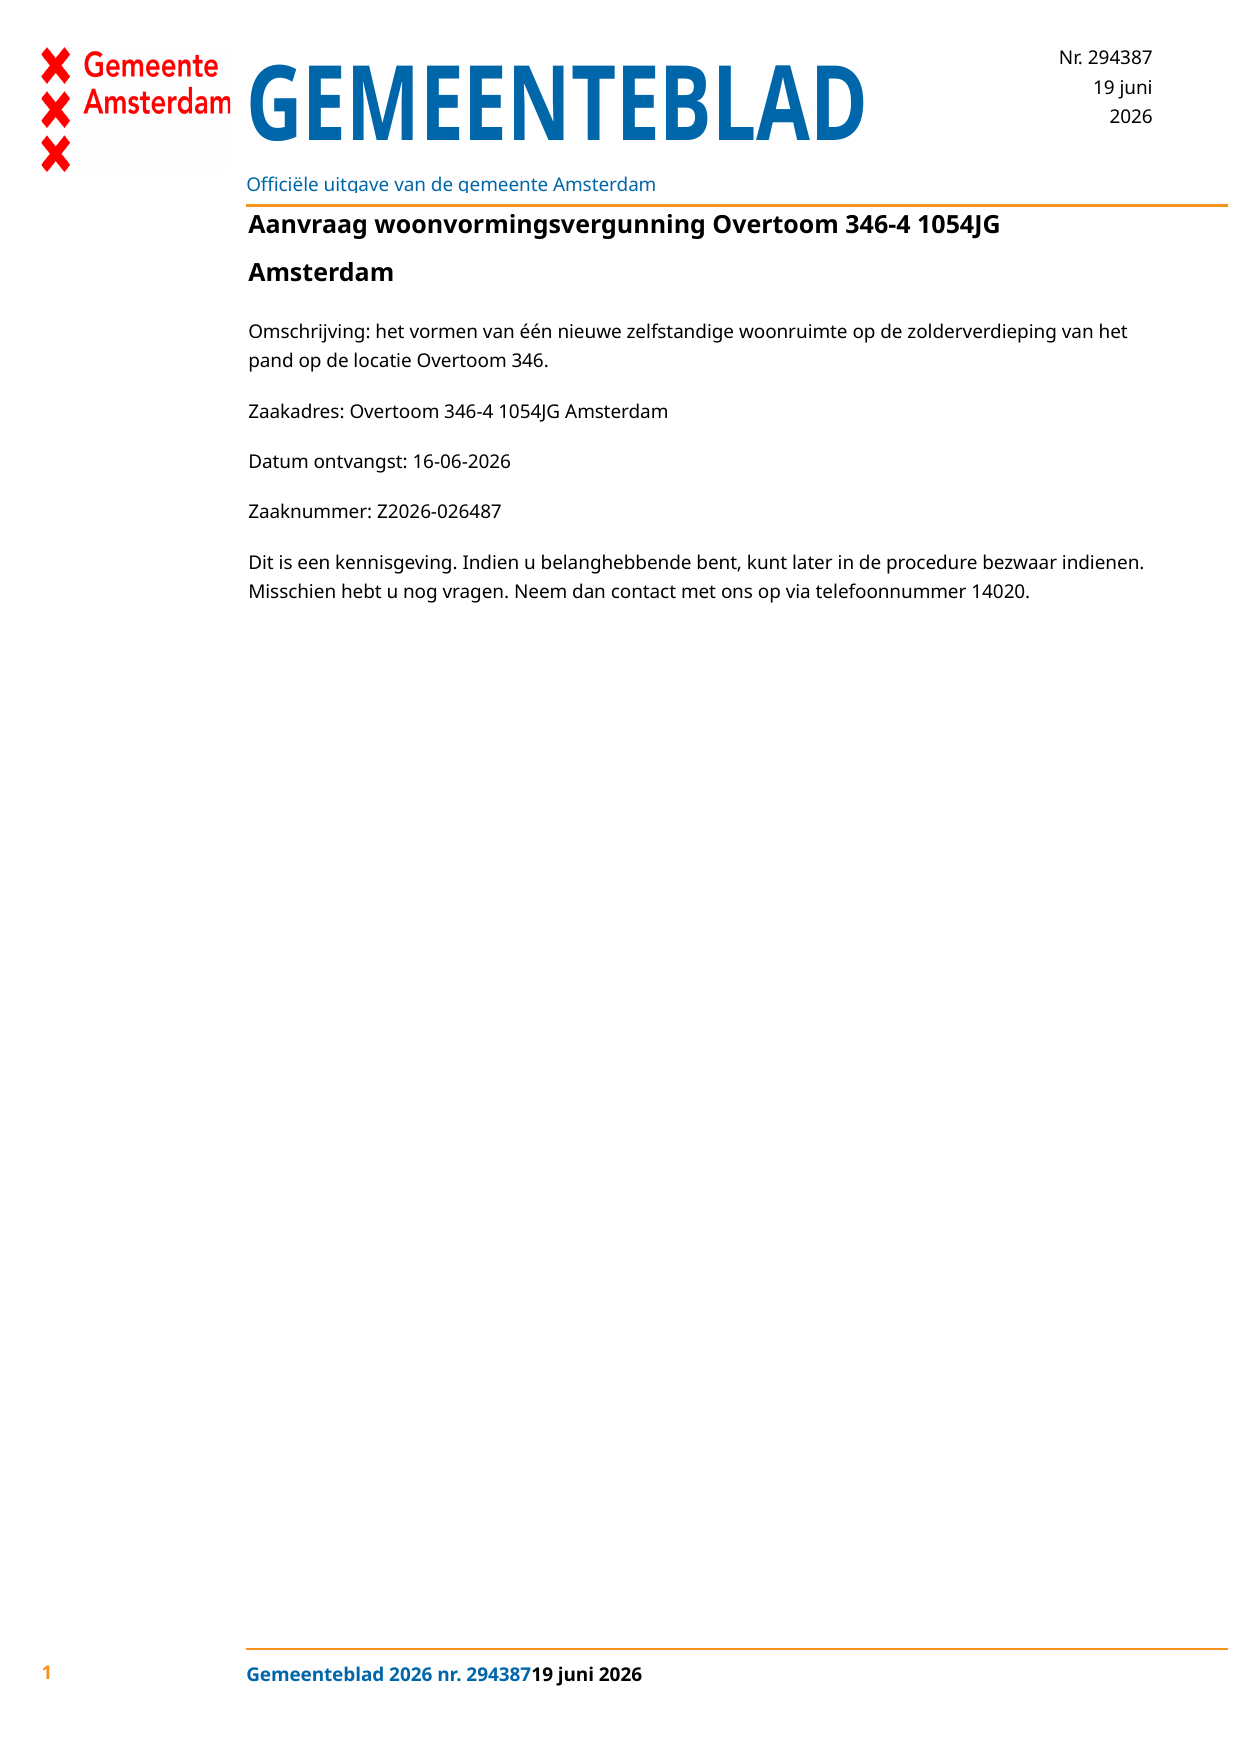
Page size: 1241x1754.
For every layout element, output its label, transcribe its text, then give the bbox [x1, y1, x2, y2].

picture [41, 47, 231, 172]
text Zaaknummer: Z2026-026487 [248, 499, 1152, 524]
text Dit is een kennisgeving. Indien u belanghebbende bent, kunt later in de procedure bezwaar indienen. Misschien hebt u nog vragen. Neem dan contact met ons op via telefoonnummer 14020. [248, 549, 1152, 604]
text Zaakadres: Overtoom 346-4 1054JG Amsterdam [248, 398, 1152, 424]
text Aanvraag woonvormingsvergunning Overtoom 346-4 1054JG Amsterdam [248, 207, 1152, 288]
text Datum ontvangst: 16-06-2026 [248, 448, 1152, 474]
text Omschrijving: het vormen van één nieuwe zelfstandige woonruimte op de zolderverdieping van het pand op de locatie Overtoom 346. [248, 318, 1152, 373]
